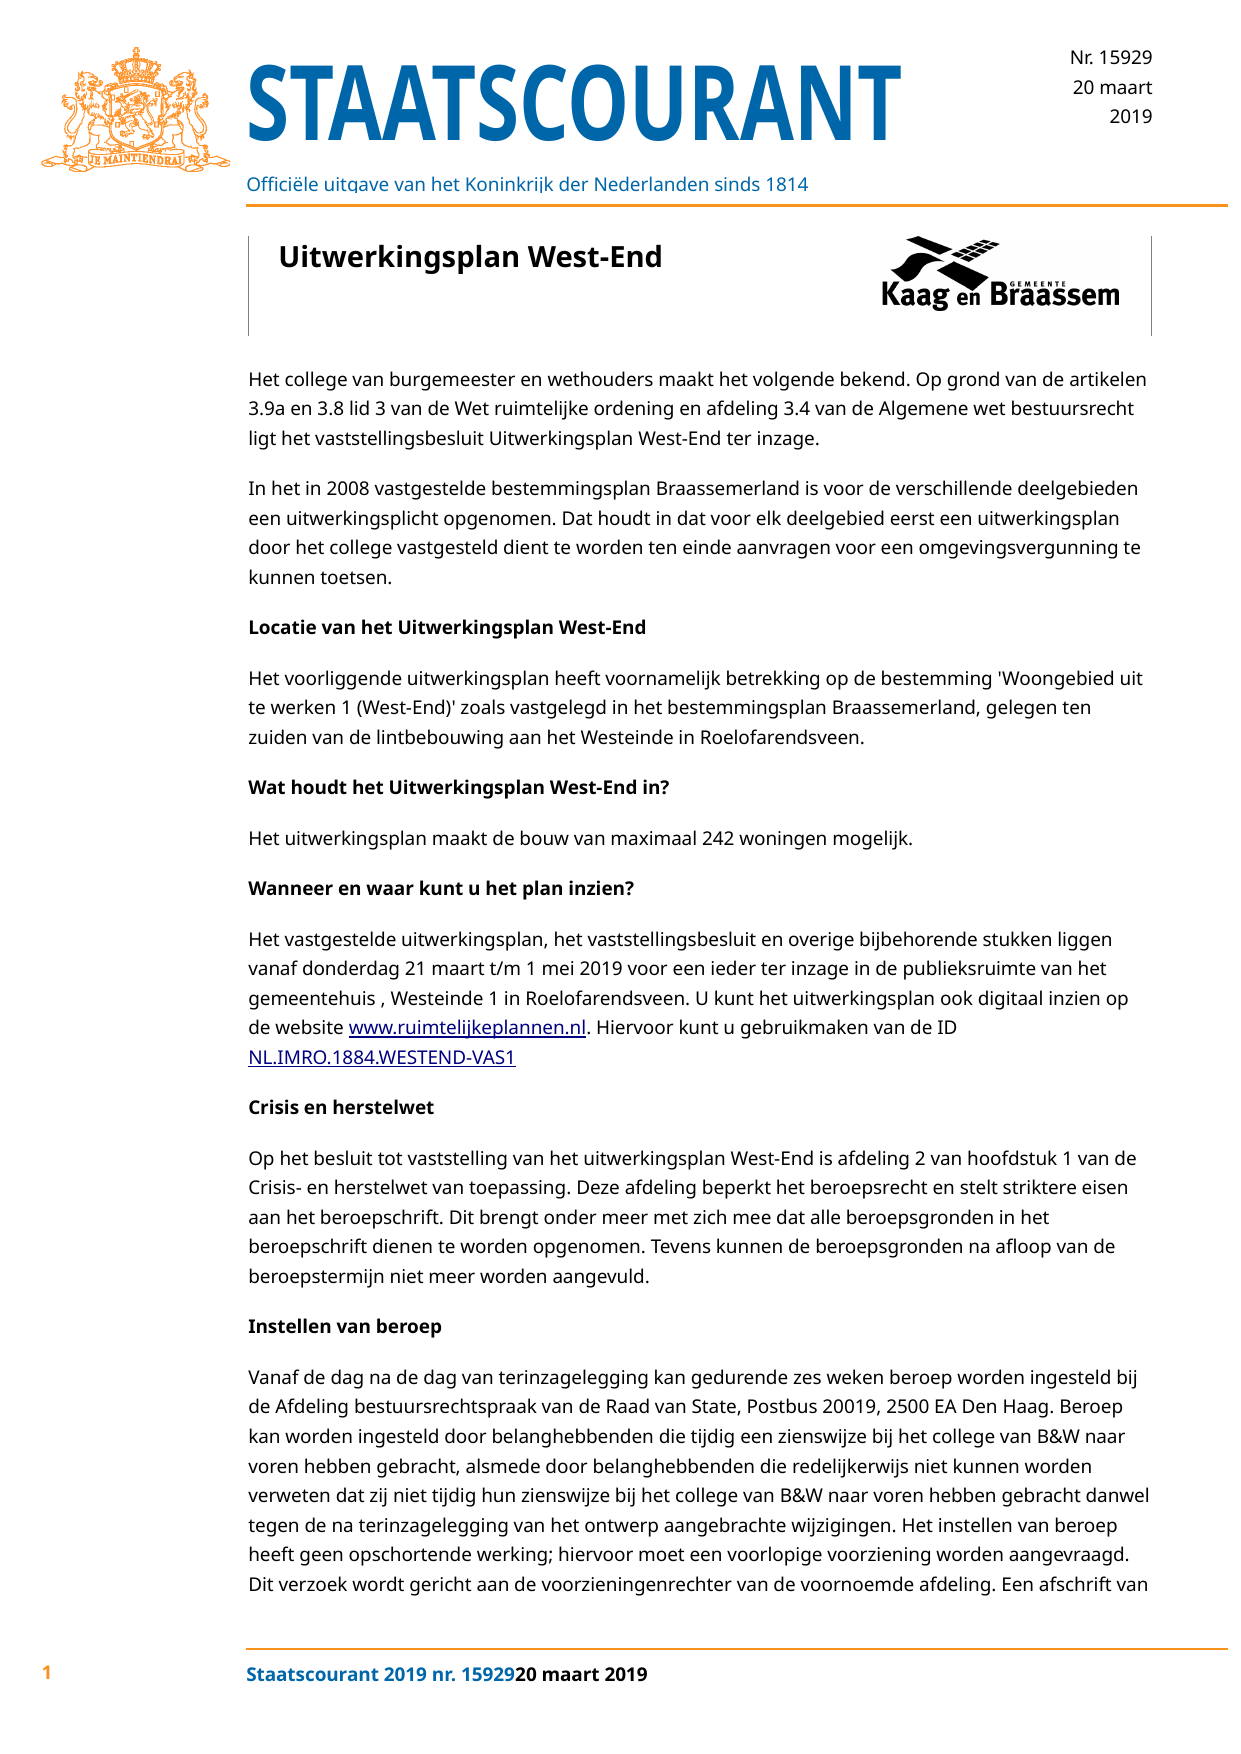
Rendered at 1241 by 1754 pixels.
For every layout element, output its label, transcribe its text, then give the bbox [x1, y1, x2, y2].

table_header Uitwerkingsplan West-End [249, 236, 850, 336]
text Vanaf de dag na de dag van terinzagelegging kan gedurende zes weken beroep worden ingesteld bij de Afdeling bestuursrechtspraak van de Raad van State, Postbus 20019, 2500 EA Den Haag. Beroep kan worden ingesteld door belanghebbenden die tijdig een zienswijze bij het college van B&W naar voren hebben gebracht, alsmede door belanghebbenden die redelijkerwijs niet kunnen worden verweten dat zij niet tijdig hun zienswijze bij het college van B&W naar voren hebben gebracht danwel tegen de na terinzagelegging van het ontwerp aangebrachte wijzigingen. Het instellen van beroep heeft geen opschortende werking; hiervoor moet een voorlopige voorziening worden aangevraagd. Dit verzoek wordt gericht aan de voorzieningenrechter van de voornoemde afdeling. Een afschrift van [248, 1364, 1152, 1597]
text Op het besluit tot vaststelling van het uitwerkingsplan West-End is afdeling 2 van hoofdstuk 1 van de Crisis- en herstelwet van toepassing. Deze afdeling beperkt het beroepsrecht en stelt striktere eisen aan het beroepschrift. Dit brengt onder meer met zich mee dat alle beroepsgronden in het beroepschrift dienen te worden opgenomen. Tevens kunnen de beroepsgronden na afloop van de beroepstermijn niet meer worden aangevuld. [248, 1145, 1152, 1289]
text Het voorliggende uitwerkingsplan heeft voornamelijk betrekking op de bestemming 'Woongebied uit te werken 1 (West-End)' zoals vastgelegd in het bestemmingsplan Braassemerland, gelegen ten zuiden van de lintbebouwing aan het Westeinde in Roelofarendsveen. [248, 665, 1152, 750]
text Instellen van beroep [248, 1314, 1152, 1339]
text Het uitwerkingsplan maakt de bouw van maximaal 242 woningen mogelijk. [248, 825, 1152, 851]
table_header [850, 236, 1151, 336]
text Wanneer en waar kunt u het plan inzien? [248, 875, 1152, 901]
text Wat houdt het Uitwerkingsplan West-End in? [248, 774, 1152, 800]
text Crisis en herstelwet [248, 1094, 1152, 1120]
text Locatie van het Uitwerkingsplan West-End [248, 614, 1152, 640]
picture [882, 236, 1119, 311]
text Het college van burgemeester en wethouders maakt het volgende bekend. Op grond van de artikelen 3.9a en 3.8 lid 3 van de Wet ruimtelijke ordening en afdeling 3.4 van de Algemene wet bestuursrecht ligt het vaststellingsbesluit Uitwerkingsplan West-End ter inzage. [248, 366, 1152, 451]
text Het vastgestelde uitwerkingsplan, het vaststellingsbesluit en overige bijbehorende stukken liggen vanaf donderdag 21 maart t/m 1 mei 2019 voor een ieder ter inzage in de publieksruimte van het gemeentehuis , Westeinde 1 in Roelofarendsveen. U kunt het uitwerkingsplan ook digitaal inzien op de website www.ruimtelijkeplannen.nl. Hiervoor kunt u gebruikmaken van de ID NL.IMRO.1884.WESTEND-VAS1 [248, 926, 1152, 1070]
text In het in 2008 vastgestelde bestemmingsplan Braassemerland is voor de verschillende deelgebieden een uitwerkingsplicht opgenomen. Dat houdt in dat voor elk deelgebied eerst een uitwerkingsplan door het college vastgesteld dient te worden ten einde aanvragen voor een omgevingsvergunning te kunnen toetsen. [248, 475, 1152, 590]
picture [41, 47, 231, 172]
